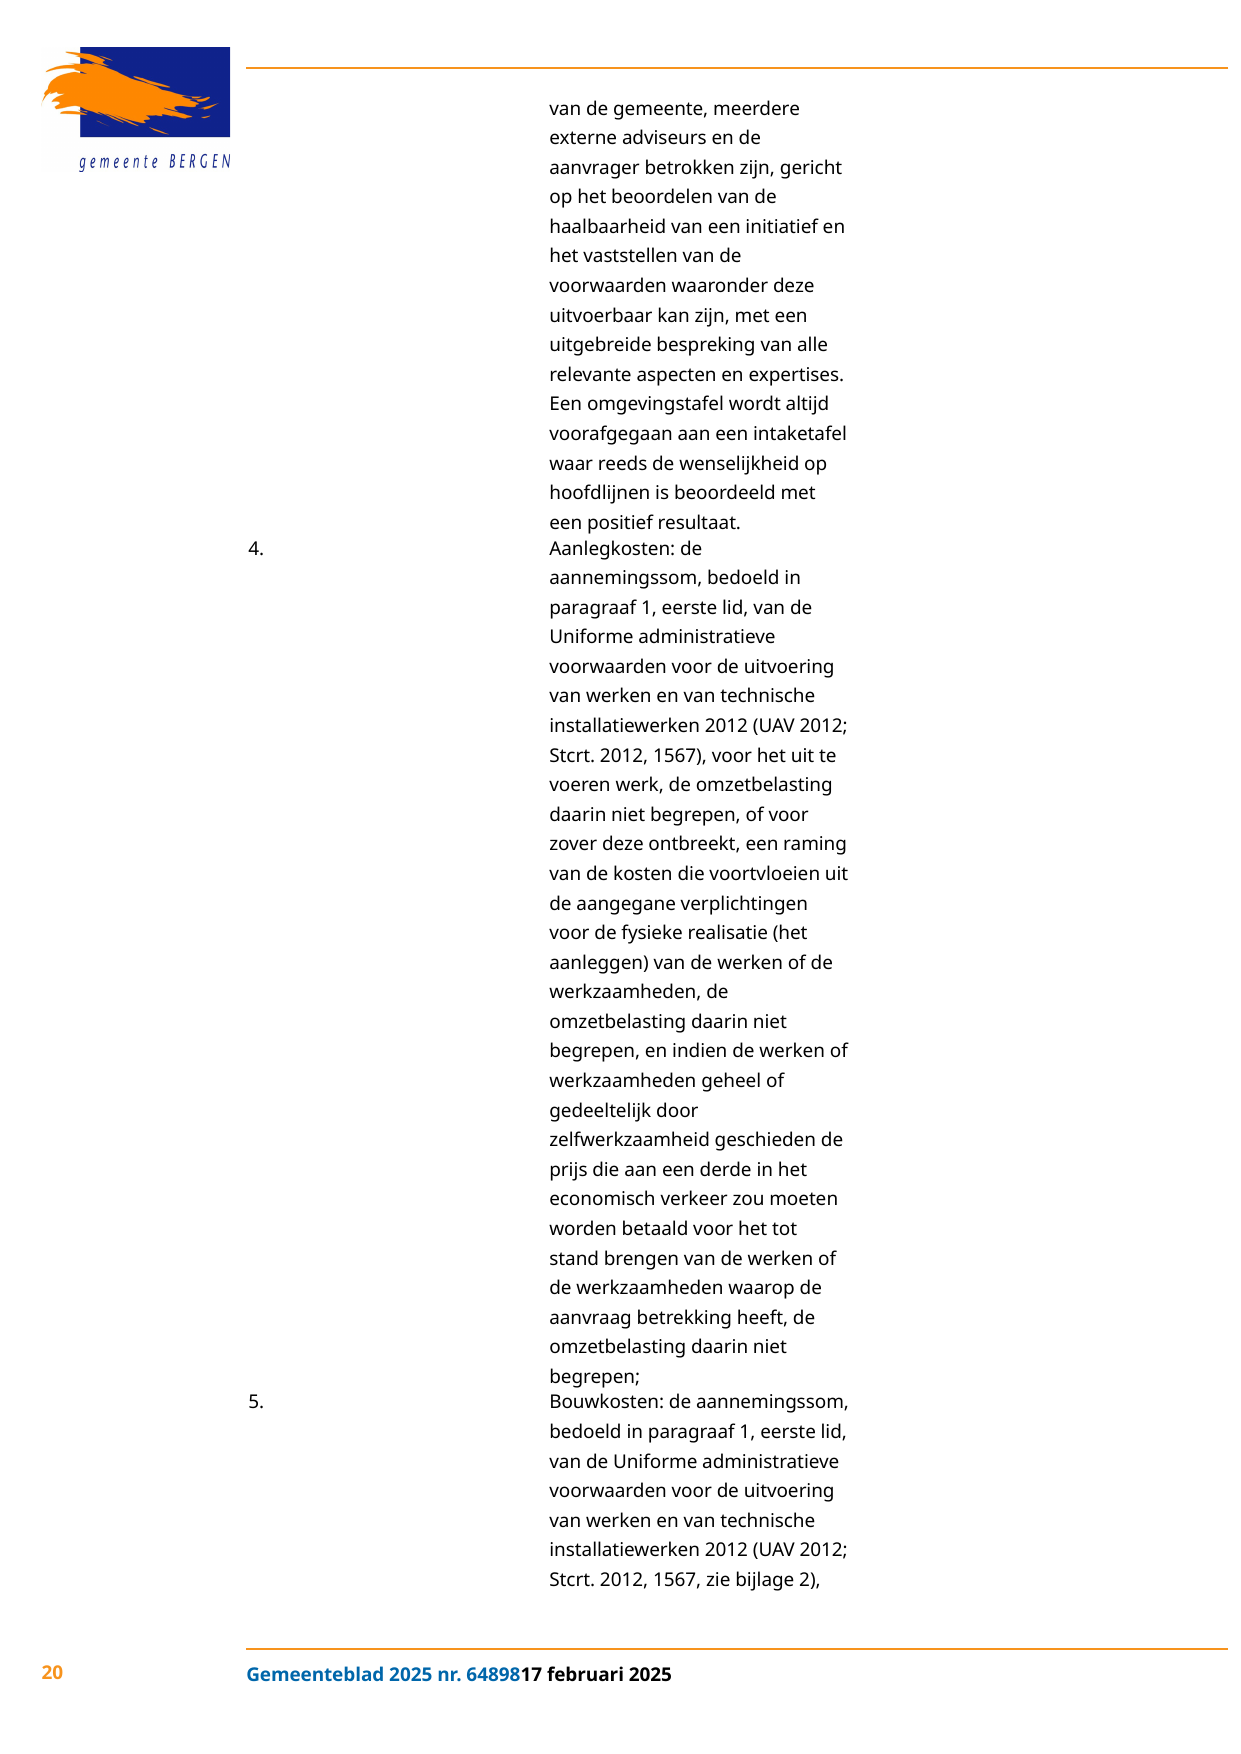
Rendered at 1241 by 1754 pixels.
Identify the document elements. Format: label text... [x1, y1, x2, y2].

table_cell [248, 95, 549, 535]
table_cell van de gemeente, meerdere externe adviseurs en de aanvrager betrokken zijn, gericht op het beoordelen van de haalbaarheid van een initiatief en het vaststellen van de voorwaarden waaronder deze uitvoerbaar kan zijn, met een uitgebreide bespreking van alle relevante aspecten en expertises. Een omgevingstafel wordt altijd voorafgegaan aan een intaketafel waar reeds de wenselijkheid op hoofdlijnen is beoordeeld met een positief resultaat. [549, 95, 850, 535]
picture [41, 47, 231, 172]
table_cell [850, 535, 1152, 1389]
table_cell 5. [248, 1389, 549, 1592]
table_cell [850, 95, 1152, 535]
table_cell [850, 1389, 1152, 1592]
table_cell Bouwkosten: de aannemingssom, bedoeld in paragraaf 1, eerste lid, van de Uniforme administratieve voorwaarden voor de uitvoering van werken en van technische installatiewerken 2012 (UAV 2012; Stcrt. 2012, 1567, zie bijlage 2), [549, 1389, 850, 1592]
table_cell Aanlegkosten: de aannemingssom, bedoeld in paragraaf 1, eerste lid, van de Uniforme administratieve voorwaarden voor de uitvoering van werken en van technische installatiewerken 2012 (UAV 2012; Stcrt. 2012, 1567), voor het uit te voeren werk, de omzetbelasting daarin niet begrepen, of voor zover deze ontbreekt, een raming van de kosten die voortvloeien uit de aangegane verplichtingen voor de fysieke realisatie (het aanleggen) van de werken of de werkzaamheden, de omzetbelasting daarin niet begrepen, en indien de werken of werkzaamheden geheel of gedeeltelijk door zelfwerkzaamheid geschieden de prijs die aan een derde in het economisch verkeer zou moeten worden betaald voor het tot stand brengen van de werken of de werkzaamheden waarop de aanvraag betrekking heeft, de omzetbelasting daarin niet begrepen; [549, 535, 850, 1389]
table_cell 4. [248, 535, 549, 1389]
